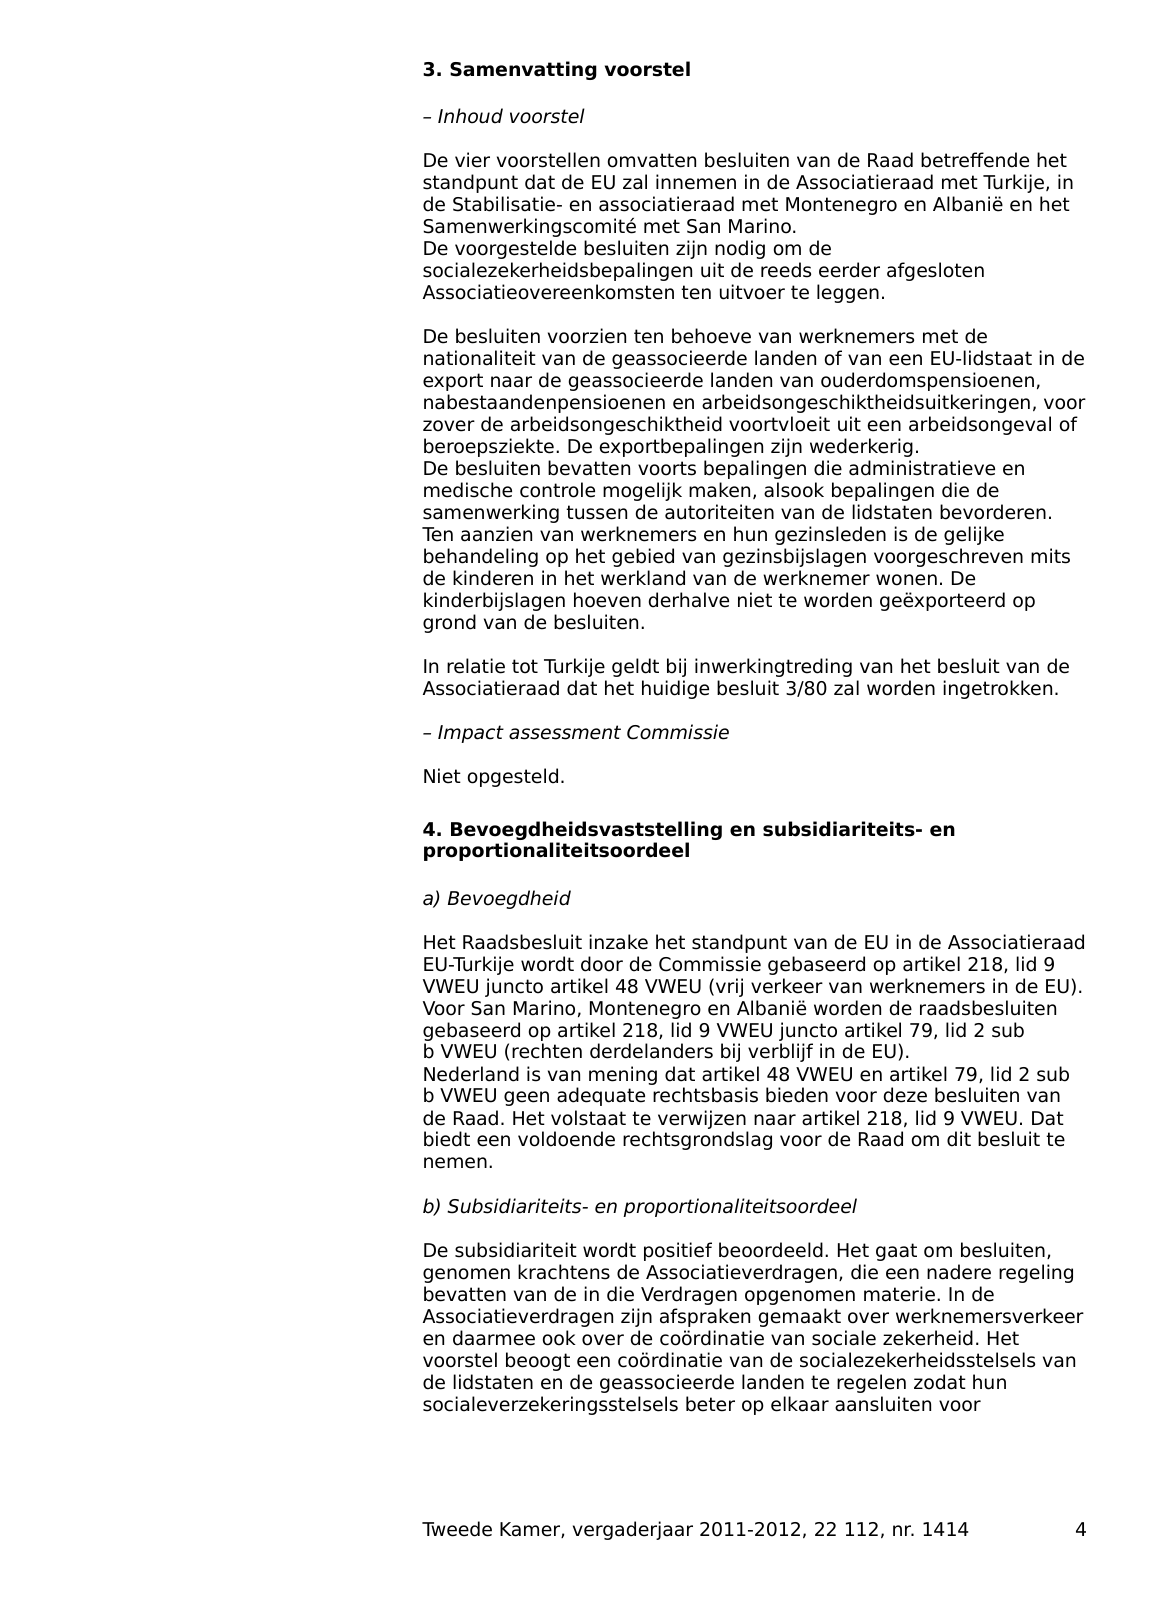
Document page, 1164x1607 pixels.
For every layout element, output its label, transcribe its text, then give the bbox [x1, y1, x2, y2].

text In relatie tot Turkije geldt bij inwerkingtreding van het besluit van de Associatieraad dat het huidige besluit 3/80 zal worden ingetrokken. [422, 656, 1087, 700]
text De vier voorstellen omvatten besluiten van de Raad betreffende het standpunt dat de EU zal innemen in de Associatieraad met Turkije, in de Stabilisatie- en associatieraad met Montenegro en Albanië en het Samenwerkingscomité met San Marino. [422, 150, 1087, 238]
subtitle 3. Samenvatting voorstel [422, 59, 1087, 81]
text De besluiten bevatten voorts bepalingen die administratieve en medische controle mogelijk maken, alsook bepalingen die de samenwerking tussen de autoriteiten van de lidstaten bevorderen. Ten aanzien van werknemers en hun gezinsleden is de gelijke behandeling op het gebied van gezinsbijslagen voorgeschreven mits de kinderen in het werkland van de werknemer wonen. De kinderbijslagen hoeven derhalve niet te worden geëxporteerd op grond van de besluiten. [422, 458, 1087, 634]
text De voorgestelde besluiten zijn nodig om de socialezekerheidsbepalingen uit de reeds eerder afgesloten Associatieovereenkomsten ten uitvoer te leggen. [422, 238, 1087, 304]
text Niet opgesteld. [422, 766, 1087, 788]
subtitle b) Subsidiariteits- en proportionaliteitsoordeel [422, 1196, 1087, 1217]
subtitle – Impact assessment Commissie [422, 722, 1087, 744]
text Nederland is van mening dat artikel 48 VWEU en artikel 79, lid 2 sub b VWEU geen adequate rechtsbasis bieden voor deze besluiten van de Raad. Het volstaat te verwijzen naar artikel 218, lid 9 VWEU. Dat biedt een voldoende rechtsgrondslag voor de Raad om dit besluit te nemen. [422, 1063, 1087, 1173]
subtitle 4. Bevoegdheidsvaststelling en subsidiariteits- en proportionaliteitsoordeel [422, 818, 1087, 862]
text Het Raadsbesluit inzake het standpunt van de EU in de Associatieraad EU-Turkije wordt door de Commissie gebaseerd op artikel 218, lid 9 VWEU juncto artikel 48 VWEU (vrij verkeer van werknemers in de EU). Voor San Marino, Montenegro en Albanië worden de raadsbesluiten gebaseerd op artikel 218, lid 9 VWEU juncto artikel 79, lid 2 sub b VWEU (rechten derdelanders bij verblijf in de EU). [422, 932, 1087, 1063]
text De subsidiariteit wordt positief beoordeeld. Het gaat om besluiten, genomen krachtens de Associatieverdragen, die een nadere regeling bevatten van de in die Verdragen opgenomen materie. In de Associatieverdragen zijn afspraken gemaakt over werknemersverkeer en daarmee ook over de coördinatie van sociale zekerheid. Het voorstel beoogt een coördinatie van de socialezekerheidsstelsels van de lidstaten en de geassocieerde landen te regelen zodat hun socialeverzekeringsstelsels beter op elkaar aansluiten voor [422, 1240, 1087, 1416]
text De besluiten voorzien ten behoeve van werknemers met de nationaliteit van de geassocieerde landen of van een EU-lidstaat in de export naar de geassocieerde landen van ouderdomspensioenen, nabestaandenpensioenen en arbeidsongeschiktheidsuitkeringen, voor zover de arbeidsongeschiktheid voortvloeit uit een arbeidsongeval of beroepsziekte. De exportbepalingen zijn wederkerig. [422, 326, 1087, 458]
subtitle a) Bevoegdheid [422, 887, 1087, 909]
subtitle – Inhoud voorstel [422, 106, 1087, 128]
